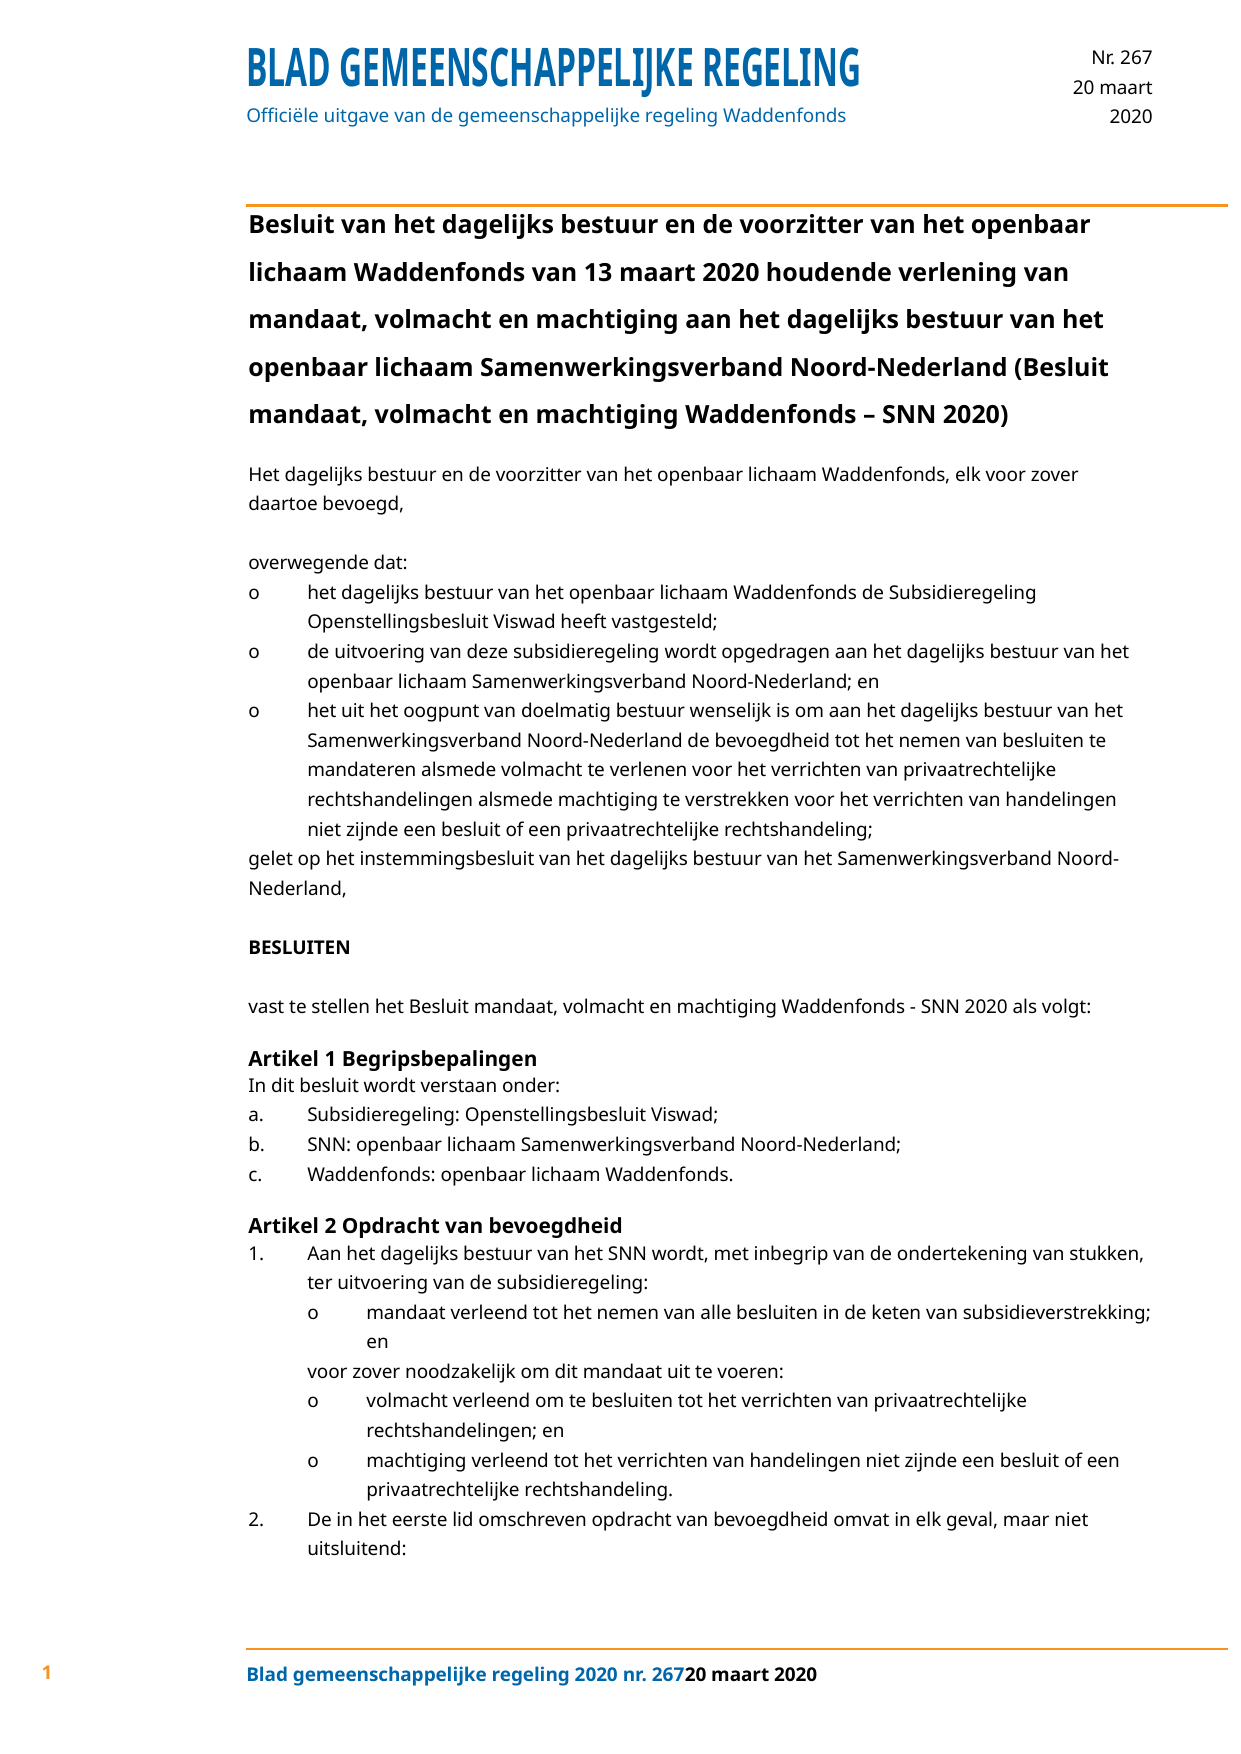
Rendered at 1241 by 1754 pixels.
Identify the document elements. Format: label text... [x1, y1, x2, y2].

list machtiging verleend tot het verrichten van handelingen niet zijnde een besluit of een privaatrechtelijke rechtshandeling. [307, 1447, 1152, 1502]
text Besluit van het dagelijks bestuur en de voorzitter van het openbaar lichaam Waddenfonds van 13 maart 2020 houdende verlening van mandaat, volmacht en machtiging aan het dagelijks bestuur van het openbaar lichaam Samenwerkingsverband Noord-Nederland (Besluit mandaat, volmacht en machtiging Waddenfonds – SNN 2020) [248, 207, 1152, 431]
list Waddenfonds: openbaar lichaam Waddenfonds. [248, 1161, 1152, 1187]
list Aan het dagelijks bestuur van het SNN wordt, met inbegrip van de ondertekening van stukken, ter uitvoering van de subsidieregeling: [248, 1240, 1152, 1295]
text overwegende dat: [248, 549, 1152, 575]
list de uitvoering van deze subsidieregeling wordt opgedragen aan het dagelijks bestuur van het openbaar lichaam Samenwerkingsverband Noord-Nederland; en [248, 638, 1152, 693]
text Het dagelijks bestuur en de voorzitter van het openbaar lichaam Waddenfonds, elk voor zover daartoe bevoegd, [248, 461, 1152, 516]
list volmacht verleend om te besluiten tot het verrichten van privaatrechtelijke rechtshandelingen; en [307, 1388, 1152, 1443]
list De in het eerste lid omschreven opdracht van bevoegdheid omvat in elk geval, maar niet uitsluitend: [248, 1506, 1152, 1561]
text Artikel 2 Opdracht van bevoegdheid [248, 1211, 1152, 1240]
text gelet op het instemmingsbesluit van het dagelijks bestuur van het Samenwerkingsverband Noord-Nederland, [248, 845, 1152, 901]
list het dagelijks bestuur van het openbaar lichaam Waddenfonds de Subsidieregeling Openstellingsbesluit Viswad heeft vastgesteld; [248, 579, 1152, 634]
text BESLUITEN [248, 934, 1152, 960]
list SNN: openbaar lichaam Samenwerkingsverband Noord-Nederland; [248, 1131, 1152, 1157]
list Subsidieregeling: Openstellingsbesluit Viswad; [248, 1102, 1152, 1127]
list het uit het oogpunt van doelmatig bestuur wenselijk is om aan het dagelijks bestuur van het Samenwerkingsverband Noord-Nederland de bevoegdheid tot het nemen van besluiten te mandateren alsmede volmacht te verlenen voor het verrichten van privaatrechtelijke rechtshandelingen alsmede machtiging te verstrekken voor het verrichten van handelingen niet zijnde een besluit of een privaatrechtelijke rechtshandeling; [248, 697, 1152, 841]
text Artikel 1 Begripsbepalingen [248, 1044, 1152, 1072]
list voor zover noodzakelijk om dit mandaat uit te voeren: [248, 1358, 1152, 1384]
list mandaat verleend tot het nemen van alle besluiten in de keten van subsidieverstrekking; en [307, 1299, 1152, 1354]
picture [41, 47, 231, 172]
text In dit besluit wordt verstaan onder: [248, 1072, 1152, 1098]
text vast te stellen het Besluit mandaat, volmacht en machtiging Waddenfonds - SNN 2020 als volgt: [248, 993, 1152, 1019]
